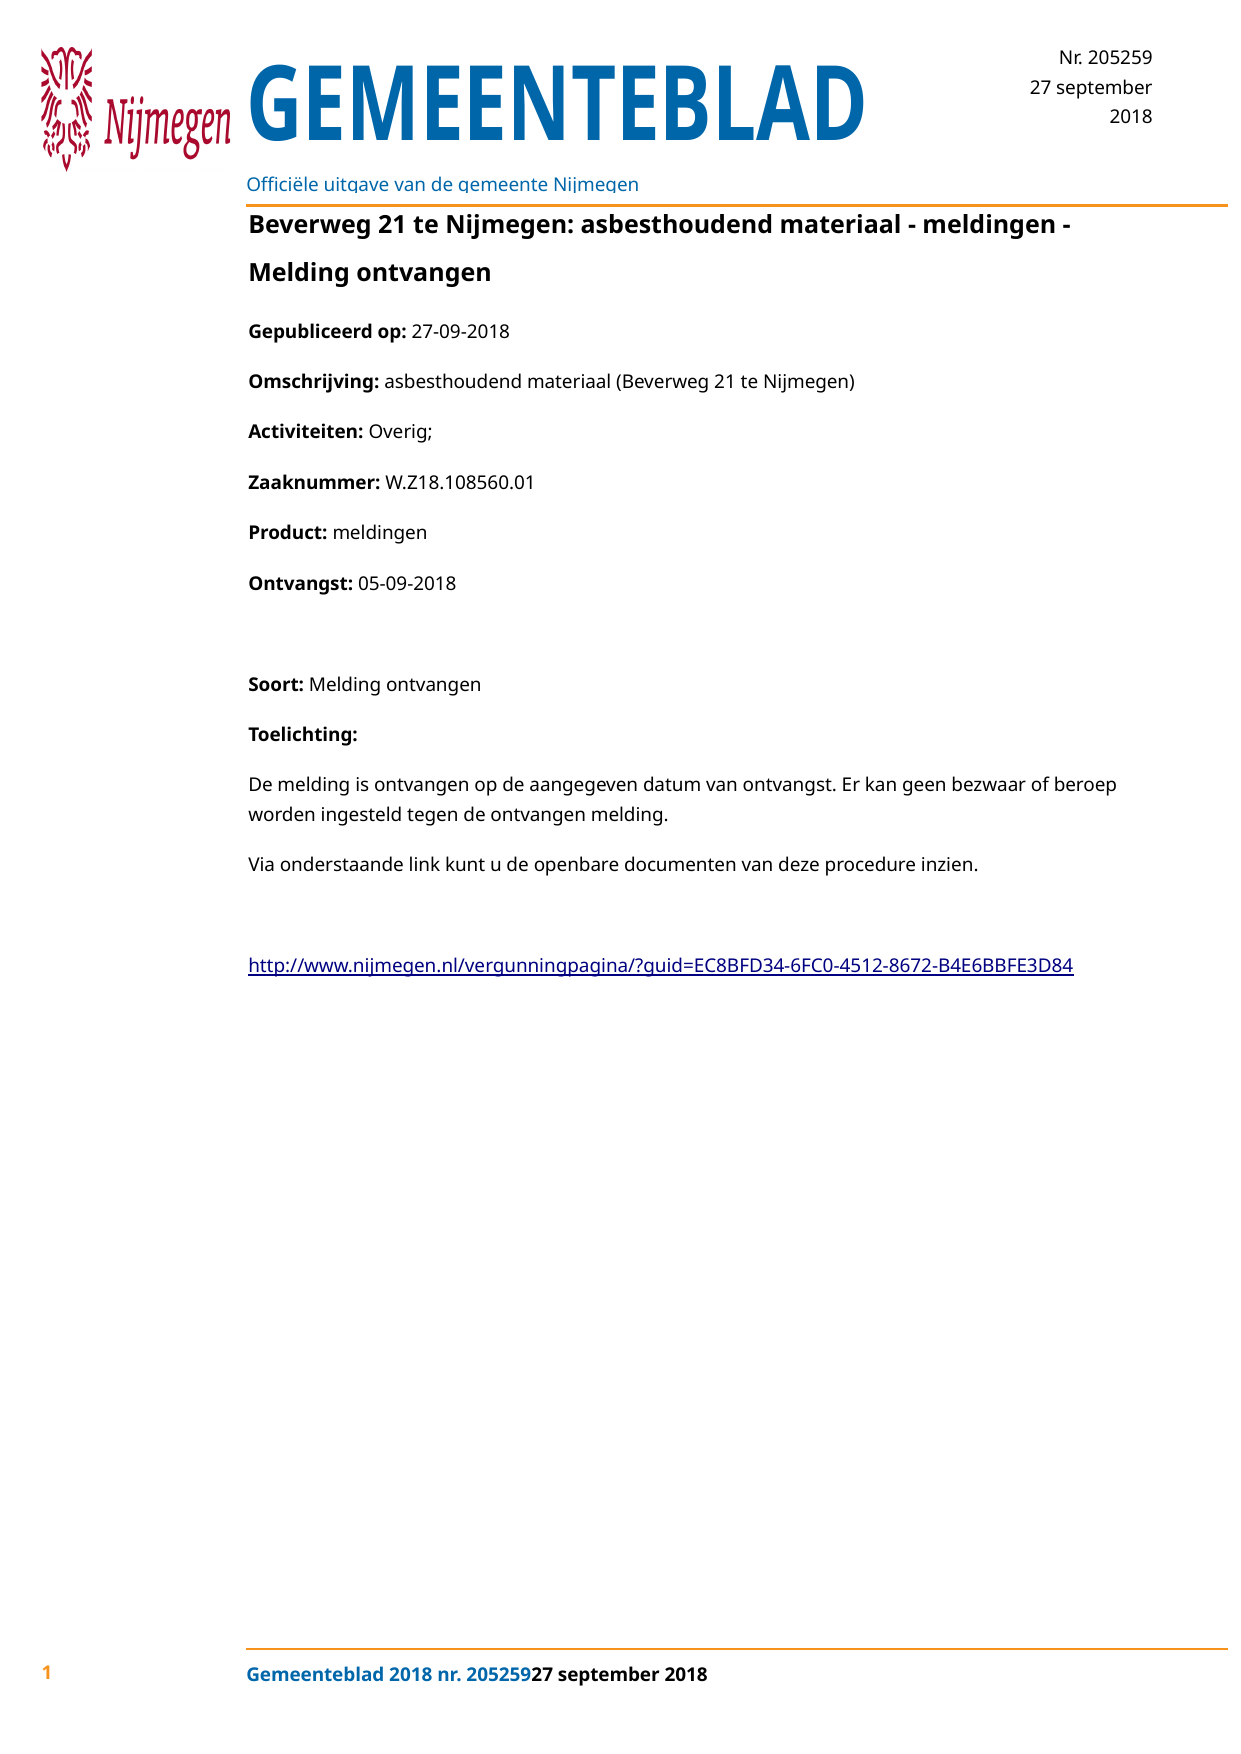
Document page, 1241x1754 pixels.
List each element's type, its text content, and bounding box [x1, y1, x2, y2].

text Gepubliceerd op: 27-09-2018 [248, 318, 1152, 344]
text http://www.nijmegen.nl/vergunningpagina/?guid=EC8BFD34-6FC0-4512-8672-B4E6BBFE3D84 [248, 952, 1152, 978]
text Product: meldingen [248, 519, 1152, 545]
text De melding is ontvangen op de aangegeven datum van ontvangst. Er kan geen bezwaar of beroep worden ingesteld tegen de ontvangen melding. [248, 772, 1152, 827]
text Activiteiten: Overig; [248, 419, 1152, 444]
picture [41, 47, 231, 172]
text Toelichting: [248, 721, 1152, 747]
text Ontvangst: 05-09-2018 [248, 570, 1152, 596]
text Via onderstaande link kunt u de openbare documenten van deze procedure inzien. [248, 852, 1152, 877]
text Omschrijving: asbesthoudend materiaal (Beverweg 21 te Nijmegen) [248, 368, 1152, 394]
text Soort: Melding ontvangen [248, 671, 1152, 697]
text Beverweg 21 te Nijmegen: asbesthoudend materiaal - meldingen - Melding ontvangen [248, 207, 1152, 288]
text Zaaknummer: W.Z18.108560.01 [248, 469, 1152, 495]
